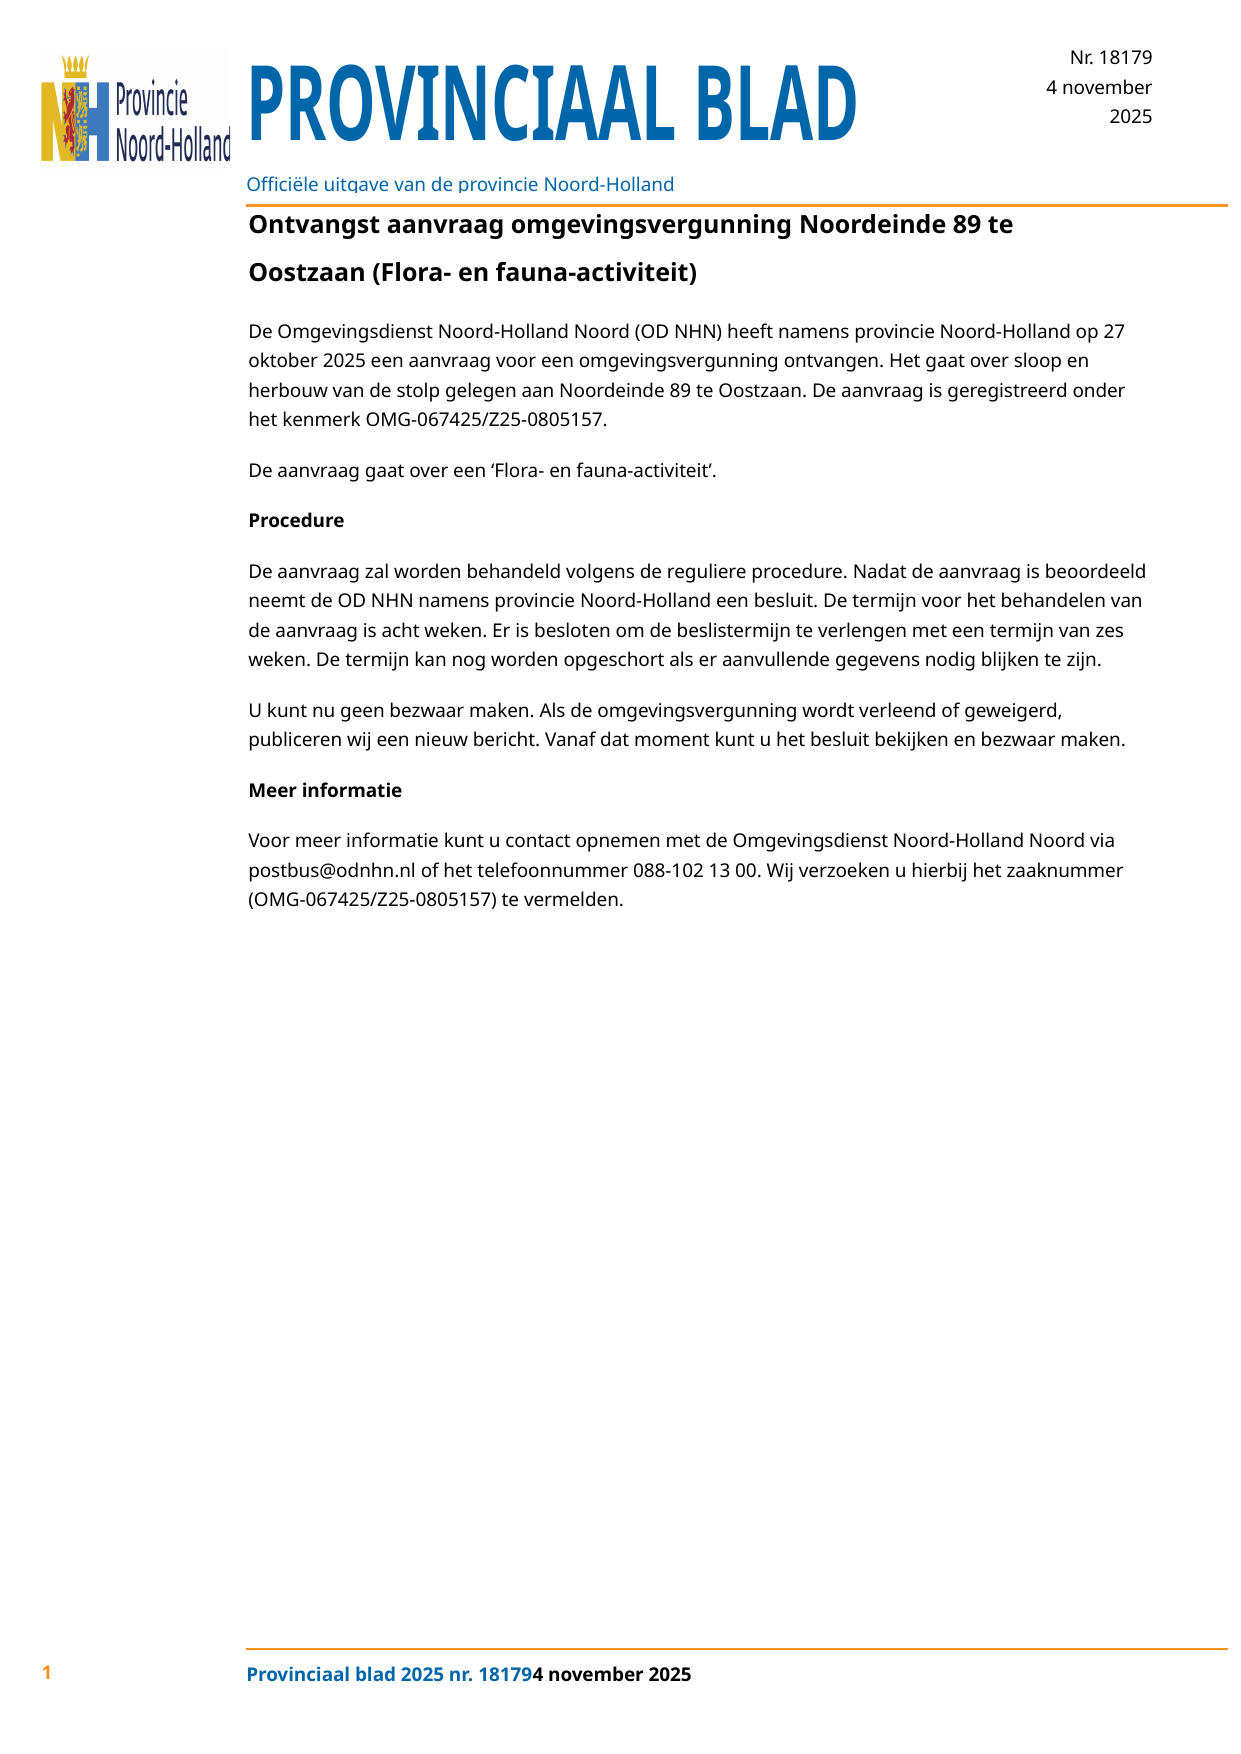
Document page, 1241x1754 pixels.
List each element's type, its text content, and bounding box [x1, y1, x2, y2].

text De aanvraag zal worden behandeld volgens de reguliere procedure. Nadat de aanvraag is beoordeeld neemt de OD NHN namens provincie Noord-Holland een besluit. De termijn voor het behandelen van de aanvraag is acht weken. Er is besloten om de beslistermijn te verlengen met een termijn van zes weken. De termijn kan nog worden opgeschort als er aanvullende gegevens nodig blijken te zijn. [248, 558, 1152, 672]
text De Omgevingsdienst Noord-Holland Noord (OD NHN) heeft namens provincie Noord-Holland op 27 oktober 2025 een aanvraag voor een omgevingsvergunning ontvangen. Het gaat over sloop en herbouw van de stolp gelegen aan Noordeinde 89 te Oostzaan. De aanvraag is geregistreerd onder het kenmerk OMG-067425/Z25-0805157. [248, 318, 1152, 432]
text Meer informatie [248, 777, 1152, 803]
text Voor meer informatie kunt u contact opnemen met de Omgevingsdienst Noord-Holland Noord via postbus@odnhn.nl of het telefoonnummer 088-102 13 00. Wij verzoeken u hierbij het zaaknummer (OMG-067425/Z25-0805157) te vermelden. [248, 827, 1152, 912]
text U kunt nu geen bezwaar maken. Als de omgevingsvergunning wordt verleend of geweigerd, publiceren wij een nieuw bericht. Vanaf dat moment kunt u het besluit bekijken en bezwaar maken. [248, 697, 1152, 752]
text Ontvangst aanvraag omgevingsvergunning Noordeinde 89 te Oostzaan (Flora- en fauna-activiteit) [248, 207, 1152, 288]
text Procedure [248, 507, 1152, 533]
picture [41, 47, 231, 172]
text De aanvraag gaat over een ‘Flora- en fauna-activiteit’. [248, 457, 1152, 483]
